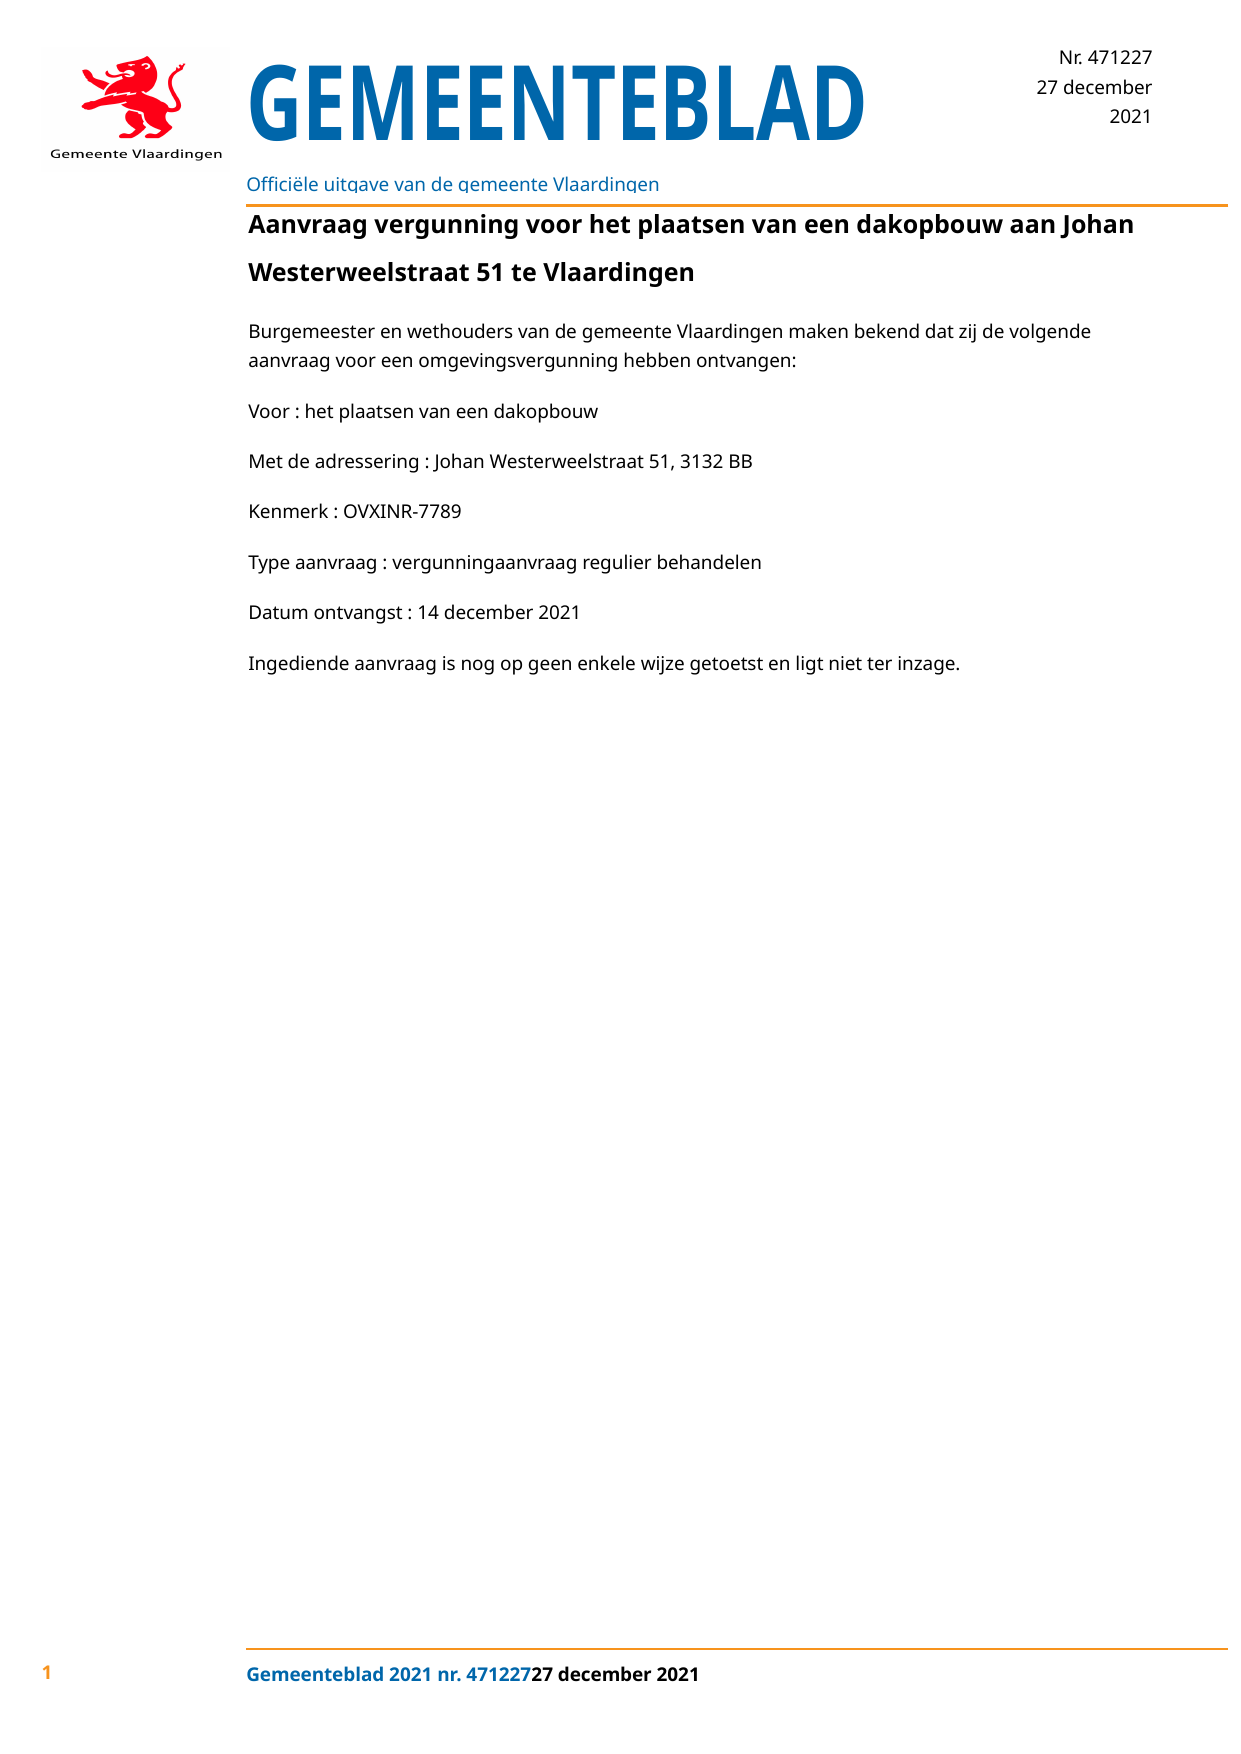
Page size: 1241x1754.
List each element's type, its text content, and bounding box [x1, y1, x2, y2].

text Datum ontvangst : 14 december 2021 [248, 599, 1152, 625]
text Voor : het plaatsen van een dakopbouw [248, 398, 1152, 424]
text Met de adressering : Johan Westerweelstraat 51, 3132 BB [248, 448, 1152, 474]
text Ingediende aanvraag is nog op geen enkele wijze getoetst en ligt niet ter inzage. [248, 650, 1152, 676]
text Type aanvraag : vergunningaanvraag regulier behandelen [248, 549, 1152, 575]
picture [41, 47, 231, 172]
text Burgemeester en wethouders van de gemeente Vlaardingen maken bekend dat zij de volgende aanvraag voor een omgevingsvergunning hebben ontvangen: [248, 318, 1152, 373]
text Kenmerk : OVXINR-7789 [248, 499, 1152, 524]
text Aanvraag vergunning voor het plaatsen van een dakopbouw aan Johan Westerweelstraat 51 te Vlaardingen [248, 207, 1152, 288]
